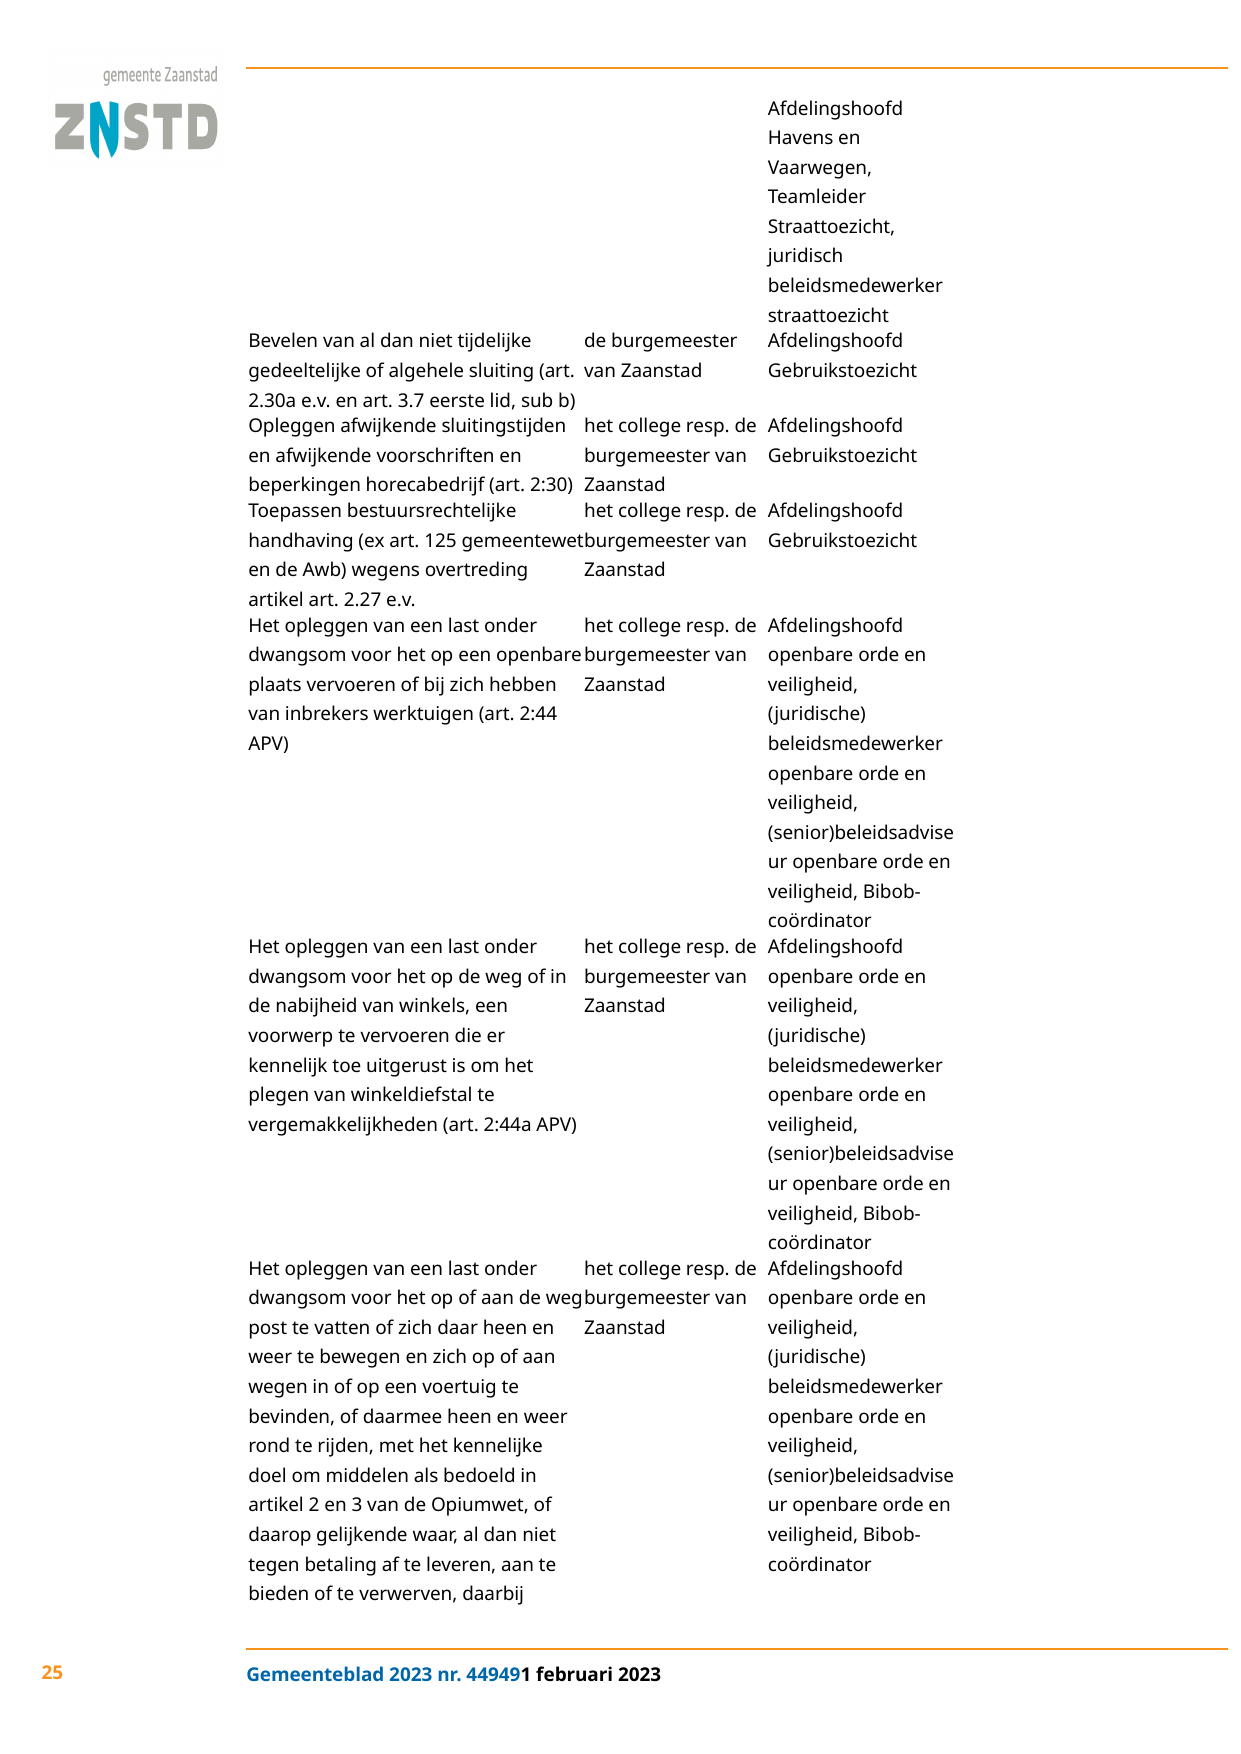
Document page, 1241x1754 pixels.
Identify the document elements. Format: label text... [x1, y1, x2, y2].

table_cell het college resp. de burgemeester van Zaanstad [584, 413, 768, 497]
table_cell het college resp. de burgemeester van Zaanstad [584, 612, 768, 933]
table_cell Het opleggen van een last onder dwangsom voor het op een openbare plaats vervoeren of bij zich hebben van inbrekers werktuigen (art. 2:44 APV) [248, 612, 584, 933]
table_cell Afdelingshoofd Gebruikstoezicht [768, 498, 960, 612]
table_cell [248, 95, 584, 328]
table_cell [960, 612, 1152, 933]
table_cell Opleggen afwijkende sluitingstijden en afwijkende voorschriften en beperkingen horecabedrijf (art. 2:30) [248, 413, 584, 497]
table_cell Het opleggen van een last onder dwangsom voor het op de weg of in de nabijheid van winkels, een voorwerp te vervoeren die er kennelijk toe uitgerust is om het plegen van winkeldiefstal te vergemakkelijkheden (art. 2:44a APV) [248, 934, 584, 1255]
table_cell Afdelingshoofd openbare orde en veiligheid, (juridische) beleidsmedewerker openbare orde en veiligheid, (senior)beleidsadviseur openbare orde en veiligheid, Bibob-coördinator [768, 1255, 960, 1606]
picture [41, 47, 231, 172]
table_cell [960, 328, 1152, 412]
table_cell [960, 498, 1152, 612]
table_cell Afdelingshoofd openbare orde en veiligheid, (juridische) beleidsmedewerker openbare orde en veiligheid, (senior)beleidsadviseur openbare orde en veiligheid, Bibob-coördinator [768, 612, 960, 933]
table_cell Afdelingshoofd Gebruikstoezicht [768, 413, 960, 497]
table_cell [960, 934, 1152, 1255]
table_cell [960, 1255, 1152, 1606]
table_cell [960, 95, 1152, 328]
table_cell het college resp. de burgemeester van Zaanstad [584, 1255, 768, 1606]
table_cell [960, 413, 1152, 497]
table_cell [584, 95, 768, 328]
table_cell het college resp. de burgemeester van Zaanstad [584, 498, 768, 612]
table_cell het college resp. de burgemeester van Zaanstad [584, 934, 768, 1255]
table_cell Het opleggen van een last onder dwangsom voor het op of aan de weg post te vatten of zich daar heen en weer te bewegen en zich op of aan wegen in of op een voertuig te bevinden, of daarmee heen en weer rond te rijden, met het kennelijke doel om middelen als bedoeld in artikel 2 en 3 van de Opiumwet, of daarop gelijkende waar, al dan niet tegen betaling af te leveren, aan te bieden of te verwerven, daarbij [248, 1255, 584, 1606]
table_cell de burgemeester van Zaanstad [584, 328, 768, 412]
table_cell Afdelingshoofd Havens en Vaarwegen, Teamleider Straattoezicht, juridisch beleidsmedewerker straattoezicht [768, 95, 960, 328]
table_cell Bevelen van al dan niet tijdelijke gedeeltelijke of algehele sluiting (art. 2.30a e.v. en art. 3.7 eerste lid, sub b) [248, 328, 584, 412]
table_cell Afdelingshoofd openbare orde en veiligheid, (juridische) beleidsmedewerker openbare orde en veiligheid, (senior)beleidsadviseur openbare orde en veiligheid, Bibob-coördinator [768, 934, 960, 1255]
table_cell Afdelingshoofd Gebruikstoezicht [768, 328, 960, 412]
table_cell Toepassen bestuursrechtelijke handhaving (ex art. 125 gemeentewet en de Awb) wegens overtreding artikel art. 2.27 e.v. [248, 498, 584, 612]
